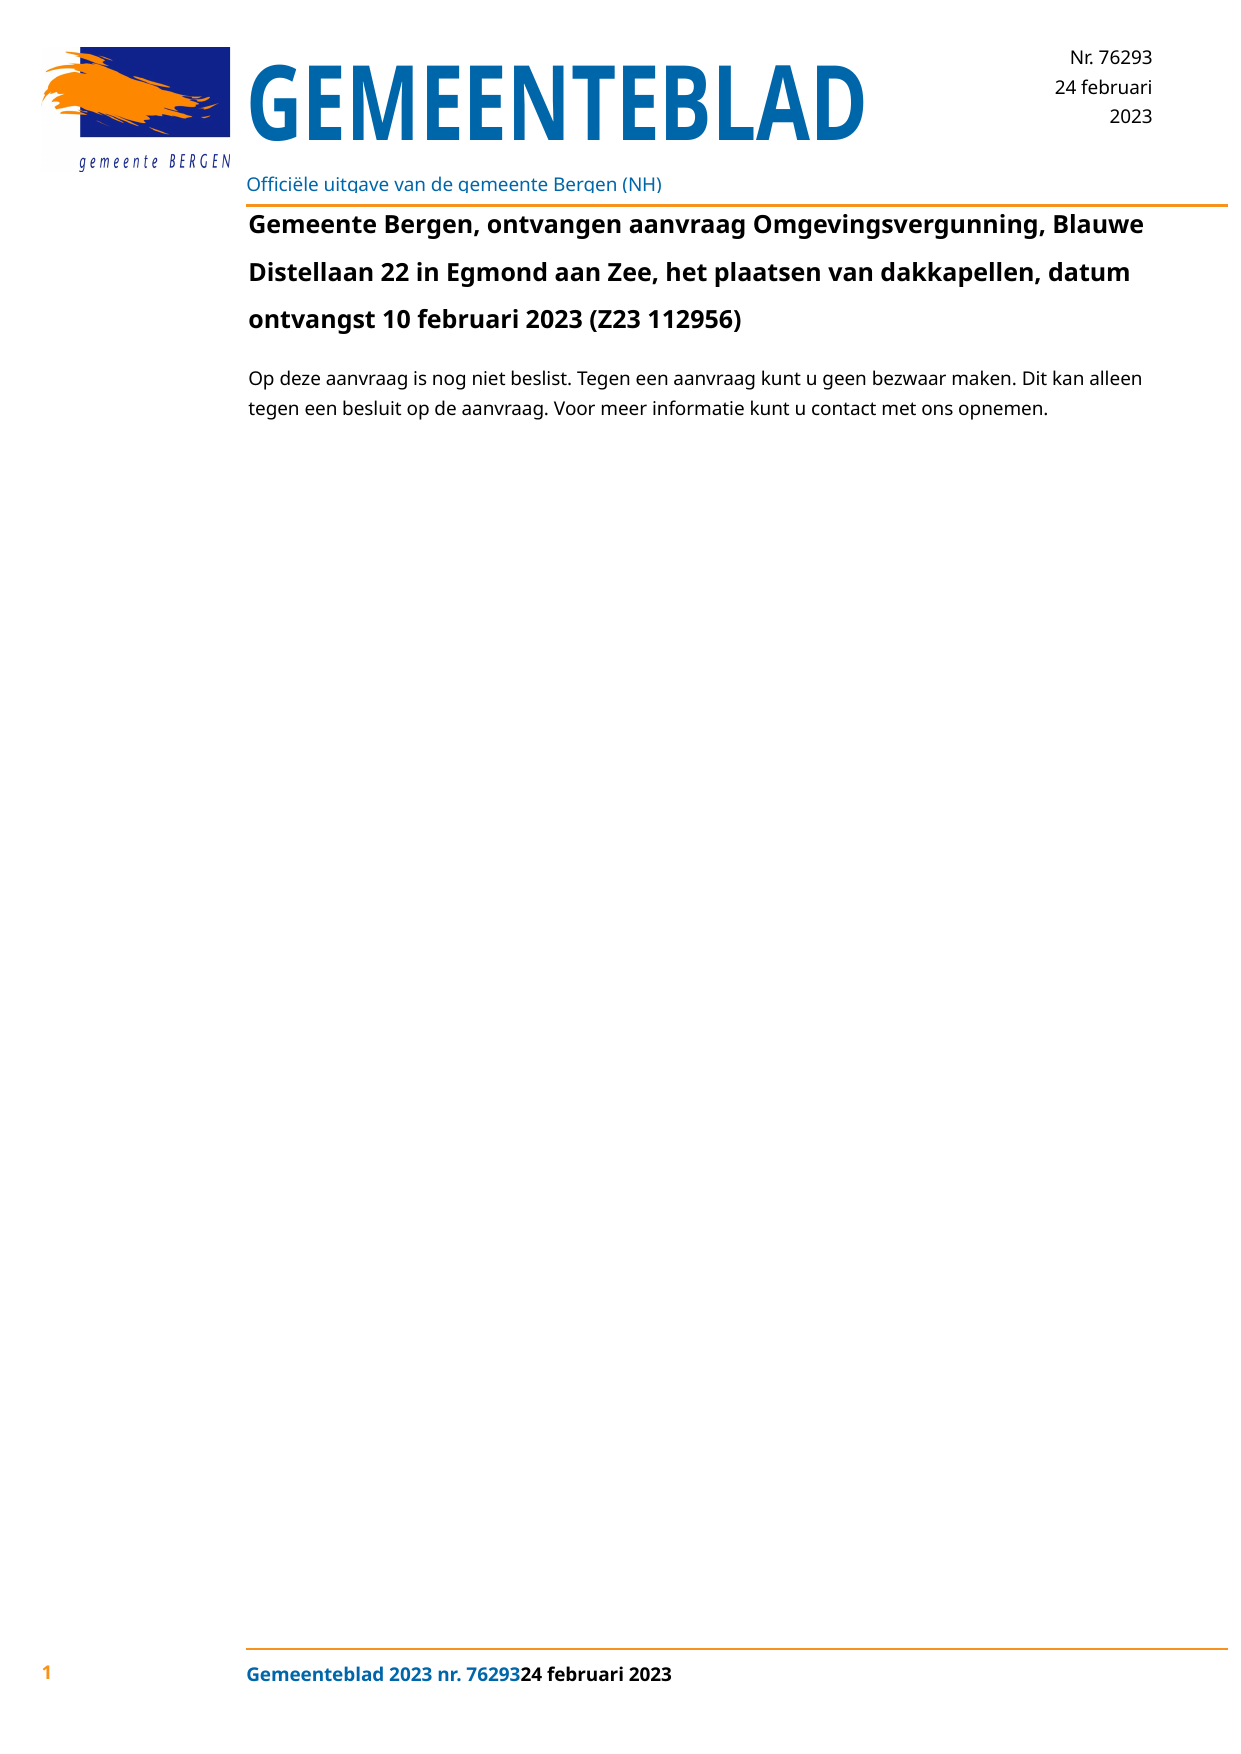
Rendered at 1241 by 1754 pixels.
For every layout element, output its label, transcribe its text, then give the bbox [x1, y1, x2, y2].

text Gemeente Bergen, ontvangen aanvraag Omgevingsvergunning, Blauwe Distellaan 22 in Egmond aan Zee, het plaatsen van dakkapellen, datum ontvangst 10 februari 2023 (Z23 112956) [248, 207, 1152, 336]
text Op deze aanvraag is nog niet beslist. Tegen een aanvraag kunt u geen bezwaar maken. Dit kan alleen tegen een besluit op de aanvraag. Voor meer informatie kunt u contact met ons opnemen. [248, 366, 1152, 421]
picture [41, 47, 231, 172]
